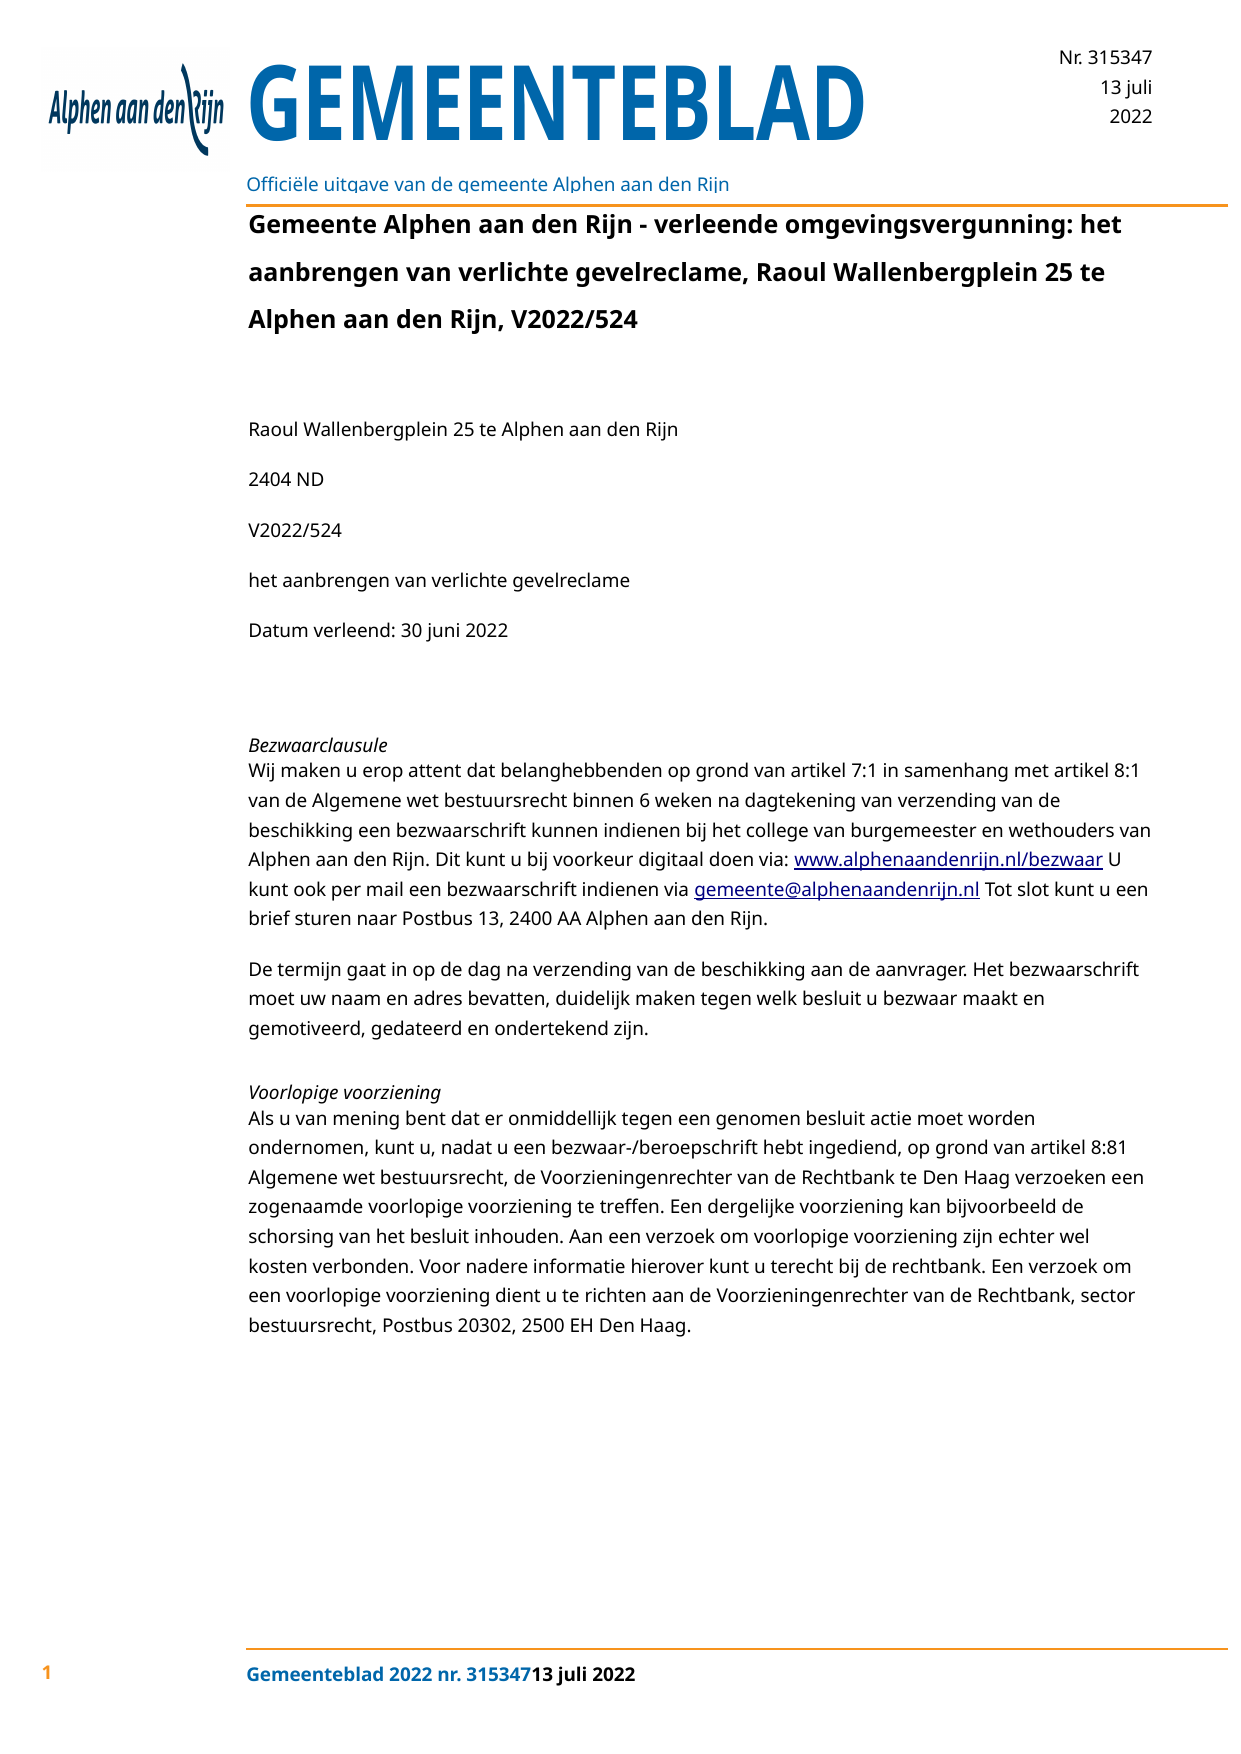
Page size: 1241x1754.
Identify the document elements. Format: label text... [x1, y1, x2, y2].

text De termijn gaat in op de dag na verzending van de beschikking aan de aanvrager. Het bezwaarschrift moet uw naam en adres bevatten, duidelijk maken tegen welk besluit u bezwaar maakt en gemotiveerd, gedateerd en ondertekend zijn. [248, 956, 1152, 1041]
text Raoul Wallenbergplein 25 te Alphen aan den Rijn [248, 416, 1152, 442]
text Datum verleend: 30 juni 2022 [248, 618, 1152, 643]
text Voorlopige voorziening [248, 1079, 1152, 1105]
text Wij maken u erop attent dat belanghebbenden op grond van artikel 7:1 in samenhang met artikel 8:1 van de Algemene wet bestuursrecht binnen 6 weken na dagtekening van verzending van de beschikking een bezwaarschrift kunnen indienen bij het college van burgemeester en wethouders van Alphen aan den Rijn. Dit kunt u bij voorkeur digitaal doen via: www.alphenaandenrijn.nl/bezwaar U kunt ook per mail een bezwaarschrift indienen via gemeente@alphenaandenrijn.nl Tot slot kunt u een brief sturen naar Postbus 13, 2400 AA Alphen aan den Rijn. [248, 758, 1152, 931]
text V2022/524 [248, 517, 1152, 542]
text Gemeente Alphen aan den Rijn - verleende omgevingsvergunning: het aanbrengen van verlichte gevelreclame, Raoul Wallenbergplein 25 te Alphen aan den Rijn, V2022/524 [248, 207, 1152, 336]
text Bezwaarclausule [248, 732, 1152, 758]
text Als u van mening bent dat er onmiddellijk tegen een genomen besluit actie moet worden ondernomen, kunt u, nadat u een bezwaar-/beroepschrift hebt ingediend, op grond van artikel 8:81 Algemene wet bestuursrecht, de Voorzieningenrechter van de Rechtbank te Den Haag verzoeken een zogenaamde voorlopige voorziening te treffen. Een dergelijke voorziening kan bijvoorbeeld de schorsing van het besluit inhouden. Aan een verzoek om voorlopige voorziening zijn echter wel kosten verbonden. Voor nadere informatie hierover kunt u terecht bij de rechtbank. Een verzoek om een voorlopige voorziening dient u te richten aan de Voorzieningenrechter van de Rechtbank, sector bestuursrecht, Postbus 20302, 2500 EH Den Haag. [248, 1105, 1152, 1338]
picture [41, 47, 231, 172]
text 2404 ND [248, 466, 1152, 492]
text het aanbrengen van verlichte gevelreclame [248, 567, 1152, 593]
